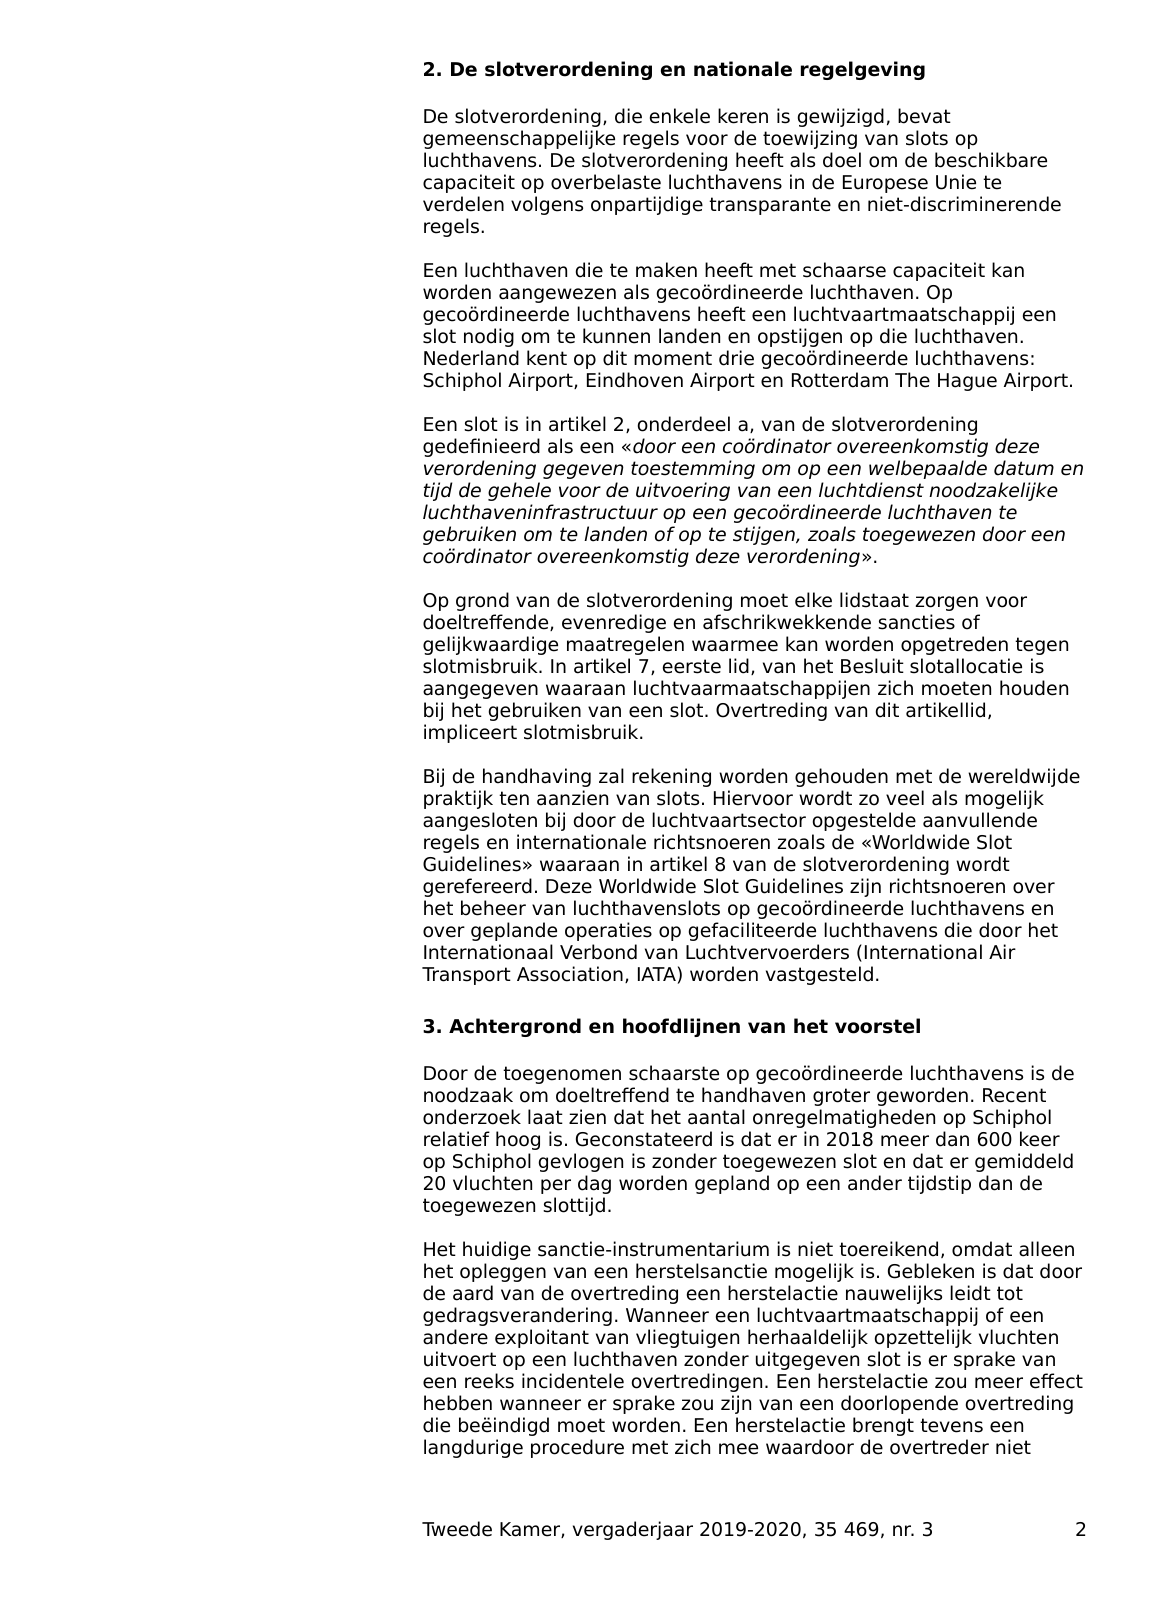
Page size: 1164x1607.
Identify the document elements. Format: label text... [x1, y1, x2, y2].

text Een slot is in artikel 2, onderdeel a, van de slotverordening gedefinieerd als een «door een coördinator overeenkomstig deze verordening gegeven toestemming om op een welbepaalde datum en tijd de gehele voor de uitvoering van een luchtdienst noodzakelijke luchthaveninfrastructuur op een gecoördineerde luchthaven te gebruiken om te landen of op te stijgen, zoals toegewezen door een coördinator overeenkomstig deze verordening». [422, 414, 1087, 568]
text Door de toegenomen schaarste op gecoördineerde luchthavens is de noodzaak om doeltreffend te handhaven groter geworden. Recent onderzoek laat zien dat het aantal onregelmatigheden op Schiphol relatief hoog is. Geconstateerd is dat er in 2018 meer dan 600 keer op Schiphol gevlogen is zonder toegewezen slot en dat er gemiddeld 20 vluchten per dag worden gepland op een ander tijdstip dan de toegewezen slottijd. [422, 1063, 1087, 1217]
text Een luchthaven die te maken heeft met schaarse capaciteit kan worden aangewezen als gecoördineerde luchthaven. Op gecoördineerde luchthavens heeft een luchtvaartmaatschappij een slot nodig om te kunnen landen en opstijgen op die luchthaven. Nederland kent op dit moment drie gecoördineerde luchthavens: Schiphol Airport, Eindhoven Airport en Rotterdam The Hague Airport. [422, 260, 1087, 392]
text De slotverordening, die enkele keren is gewijzigd, bevat gemeenschappelijke regels voor de toewijzing van slots op luchthavens. De slotverordening heeft als doel om de beschikbare capaciteit op overbelaste luchthavens in de Europese Unie te verdelen volgens onpartijdige transparante en niet-discriminerende regels. [422, 106, 1087, 238]
text Het huidige sanctie-instrumentarium is niet toereikend, omdat alleen het opleggen van een herstelsanctie mogelijk is. Gebleken is dat door de aard van de overtreding een herstelactie nauwelijks leidt tot gedragsverandering. Wanneer een luchtvaartmaatschappij of een andere exploitant van vliegtuigen herhaaldelijk opzettelijk vluchten uitvoert op een luchthaven zonder uitgegeven slot is er sprake van een reeks incidentele overtredingen. Een herstelactie zou meer effect hebben wanneer er sprake zou zijn van een doorlopende overtreding die beëindigd moet worden. Een herstelactie brengt tevens een langdurige procedure met zich mee waardoor de overtreder niet [422, 1239, 1087, 1459]
text Bij de handhaving zal rekening worden gehouden met de wereldwijde praktijk ten aanzien van slots. Hiervoor wordt zo veel als mogelijk aangesloten bij door de luchtvaartsector opgestelde aanvullende regels en internationale richtsnoeren zoals de «Worldwide Slot Guidelines» waaraan in artikel 8 van de slotverordening wordt gerefereerd. Deze Worldwide Slot Guidelines zijn richtsnoeren over het beheer van luchthavenslots op gecoördineerde luchthavens en over geplande operaties op gefaciliteerde luchthavens die door het Internationaal Verbond van Luchtvervoerders (International Air Transport Association, IATA) worden vastgesteld. [422, 766, 1087, 986]
subtitle 2. De slotverordening en nationale regelgeving [422, 59, 1087, 81]
subtitle 3. Achtergrond en hoofdlijnen van het voorstel [422, 1016, 1087, 1038]
text Op grond van de slotverordening moet elke lidstaat zorgen voor doeltreffende, evenredige en afschrikwekkende sancties of gelijkwaardige maatregelen waarmee kan worden opgetreden tegen slotmisbruik. In artikel 7, eerste lid, van het Besluit slotallocatie is aangegeven waaraan luchtvaarmaatschappijen zich moeten houden bij het gebruiken van een slot. Overtreding van dit artikellid, impliceert slotmisbruik. [422, 590, 1087, 744]
